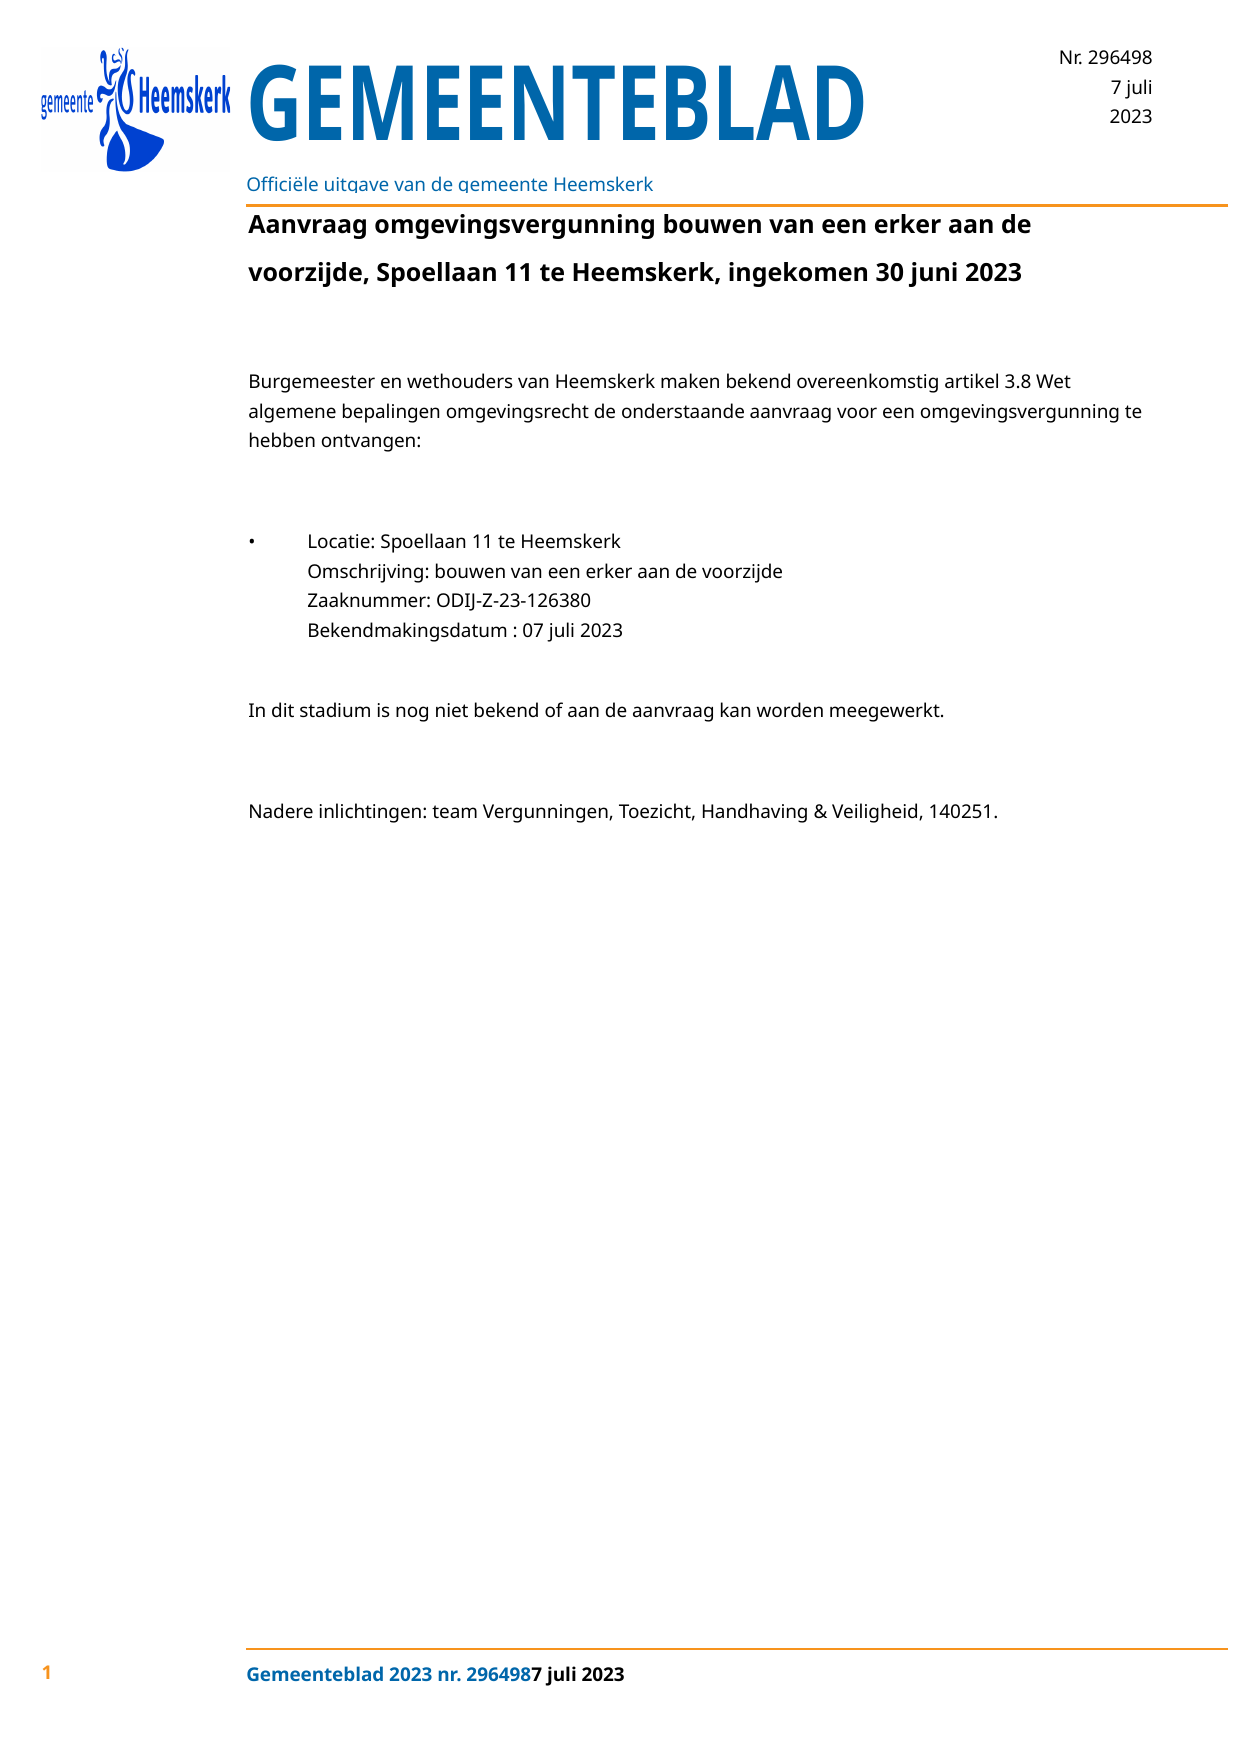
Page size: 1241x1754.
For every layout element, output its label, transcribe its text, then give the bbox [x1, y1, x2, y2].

text In dit stadium is nog niet bekend of aan de aanvraag kan worden meegewerkt. [248, 697, 1152, 723]
list Locatie: Spoellaan 11 te Heemskerk [248, 528, 1152, 554]
list Bekendmakingsdatum : 07 juli 2023 [248, 617, 1152, 643]
list Omschrijving: bouwen van een erker aan de voorzijde [248, 558, 1152, 584]
text Burgemeester en wethouders van Heemskerk maken bekend overeenkomstig artikel 3.8 Wet algemene bepalingen omgevingsrecht de onderstaande aanvraag voor een omgevingsvergunning te hebben ontvangen: [248, 368, 1152, 453]
picture [41, 47, 231, 172]
text Nadere inlichtingen: team Vergunningen, Toezicht, Handhaving & Veiligheid, 140251. [248, 798, 1152, 824]
text Aanvraag omgevingsvergunning bouwen van een erker aan de voorzijde, Spoellaan 11 te Heemskerk, ingekomen 30 juni 2023 [248, 207, 1152, 288]
list Zaaknummer: ODIJ-Z-23-126380 [248, 587, 1152, 613]
